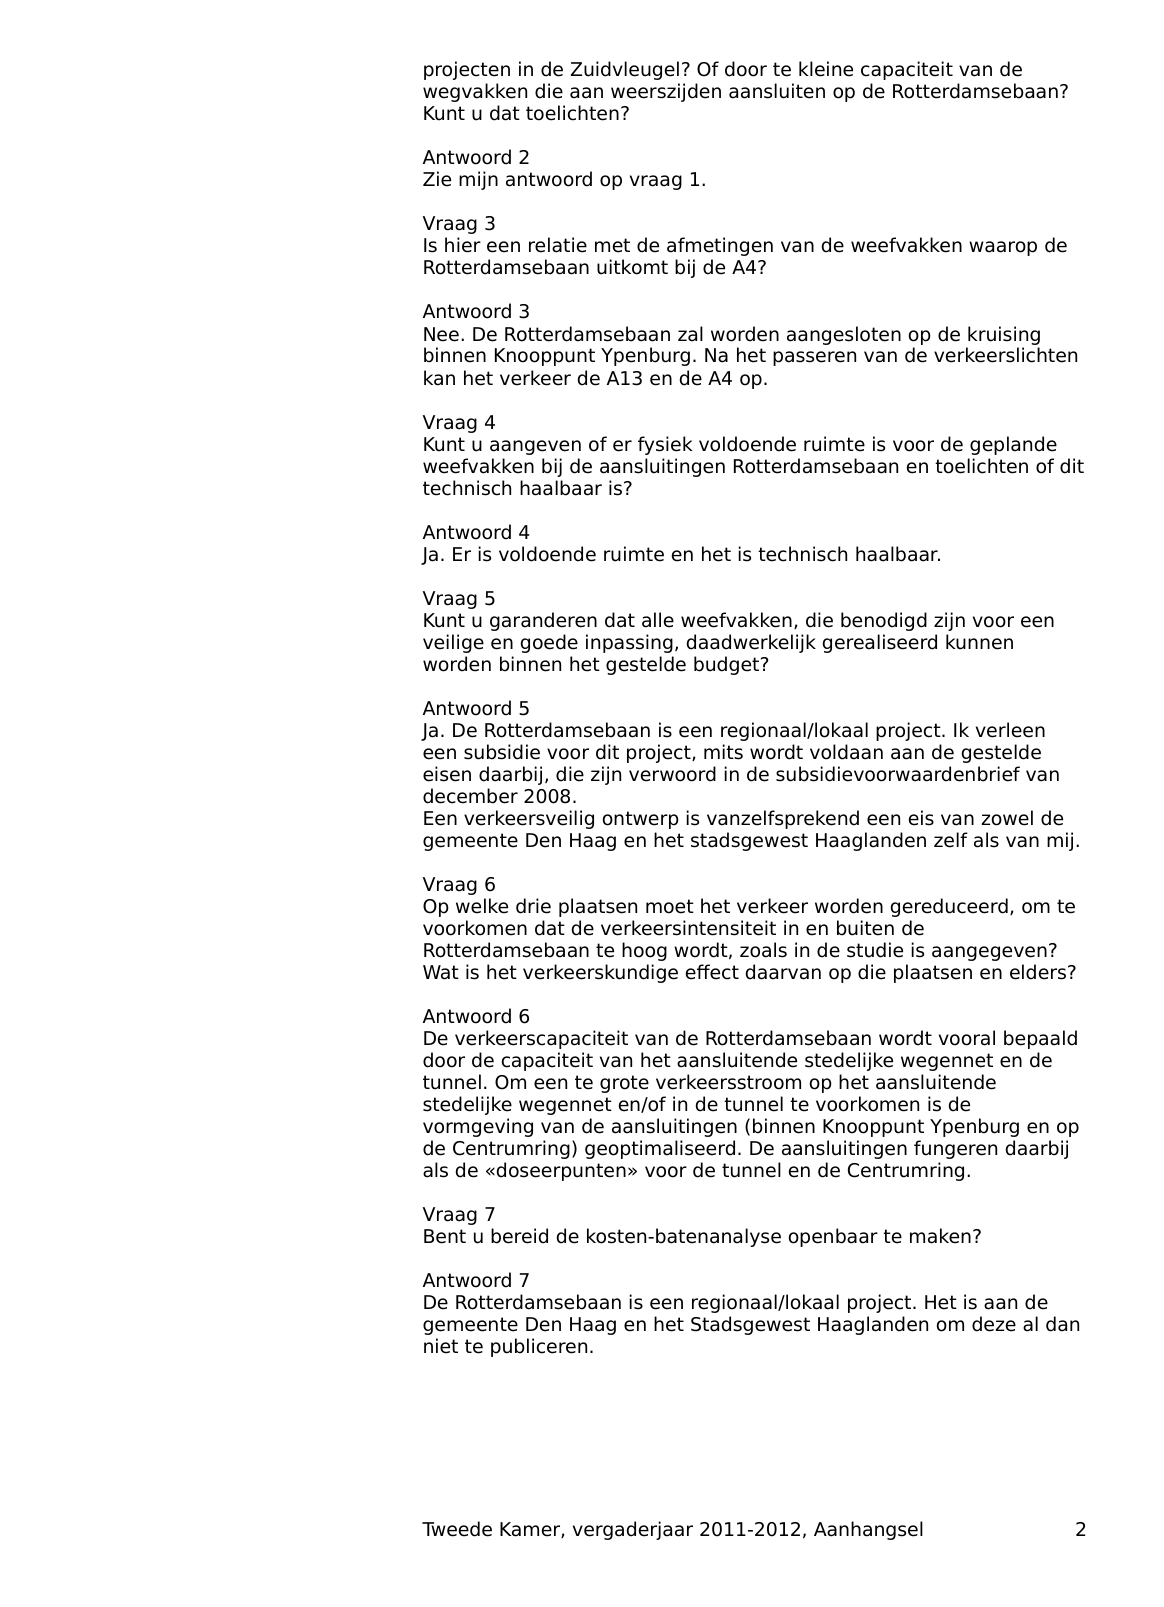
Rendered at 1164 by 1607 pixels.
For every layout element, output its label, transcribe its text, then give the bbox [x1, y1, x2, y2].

text Vraag 5 [422, 588, 1087, 610]
text Een verkeersveilig ontwerp is vanzelfsprekend een eis van zowel de gemeente Den Haag en het stadsgewest Haaglanden zelf als van mij. [422, 808, 1087, 852]
text Vraag 4 [422, 412, 1087, 433]
text Kunt u aangeven of er fysiek voldoende ruimte is voor de geplande weefvakken bij de aansluitingen Rotterdamsebaan en toelichten of dit technisch haalbaar is? [422, 433, 1087, 499]
text Antwoord 3 [422, 301, 1087, 323]
text Vraag 7 [422, 1204, 1087, 1226]
text Vraag 3 [422, 213, 1087, 235]
text Vraag 6 [422, 874, 1087, 896]
text Kunt u garanderen dat alle weefvakken, die benodigd zijn voor een veilige en goede inpassing, daadwerkelijk gerealiseerd kunnen worden binnen het gestelde budget? [422, 610, 1087, 676]
text projecten in de Zuidvleugel? Of door te kleine capaciteit van de wegvakken die aan weerszijden aansluiten op de Rotterdamsebaan? Kunt u dat toelichten? [422, 59, 1087, 125]
text Ja. De Rotterdamsebaan is een regionaal/lokaal project. Ik verleen een subsidie voor dit project, mits wordt voldaan aan de gestelde eisen daarbij, die zijn verwoord in de subsidievoorwaardenbrief van december 2008. [422, 720, 1087, 808]
text Antwoord 7 [422, 1270, 1087, 1292]
text Is hier een relatie met de afmetingen van de weefvakken waarop de Rotterdamsebaan uitkomt bij de A4? [422, 235, 1087, 279]
text Op welke drie plaatsen moet het verkeer worden gereduceerd, om te voorkomen dat de verkeersintensiteit in en buiten de Rotterdamsebaan te hoog wordt, zoals in de studie is aangegeven? Wat is het verkeerskundige effect daarvan op die plaatsen en elders? [422, 896, 1087, 984]
text Nee. De Rotterdamsebaan zal worden aangesloten op de kruising binnen Knooppunt Ypenburg. Na het passeren van de verkeerslichten kan het verkeer de A13 en de A4 op. [422, 323, 1087, 389]
text Antwoord 6 [422, 1006, 1087, 1028]
text Bent u bereid de kosten-batenanalyse openbaar te maken? [422, 1226, 1087, 1248]
text Antwoord 5 [422, 698, 1087, 720]
text De Rotterdamsebaan is een regionaal/lokaal project. Het is aan de gemeente Den Haag en het Stadsgewest Haaglanden om deze al dan niet te publiceren. [422, 1292, 1087, 1358]
text Antwoord 4 [422, 522, 1087, 544]
text Ja. Er is voldoende ruimte en het is technisch haalbaar. [422, 544, 1087, 566]
text De verkeerscapaciteit van de Rotterdamsebaan wordt vooral bepaald door de capaciteit van het aansluitende stedelijke wegennet en de tunnel. Om een te grote verkeersstroom op het aansluitende stedelijke wegennet en/of in de tunnel te voorkomen is de vormgeving van de aansluitingen (binnen Knooppunt Ypenburg en op de Centrumring) geoptimaliseerd. De aansluitingen fungeren daarbij als de «doseerpunten» voor de tunnel en de Centrumring. [422, 1028, 1087, 1182]
text Zie mijn antwoord op vraag 1. [422, 169, 1087, 191]
text Antwoord 2 [422, 147, 1087, 169]
